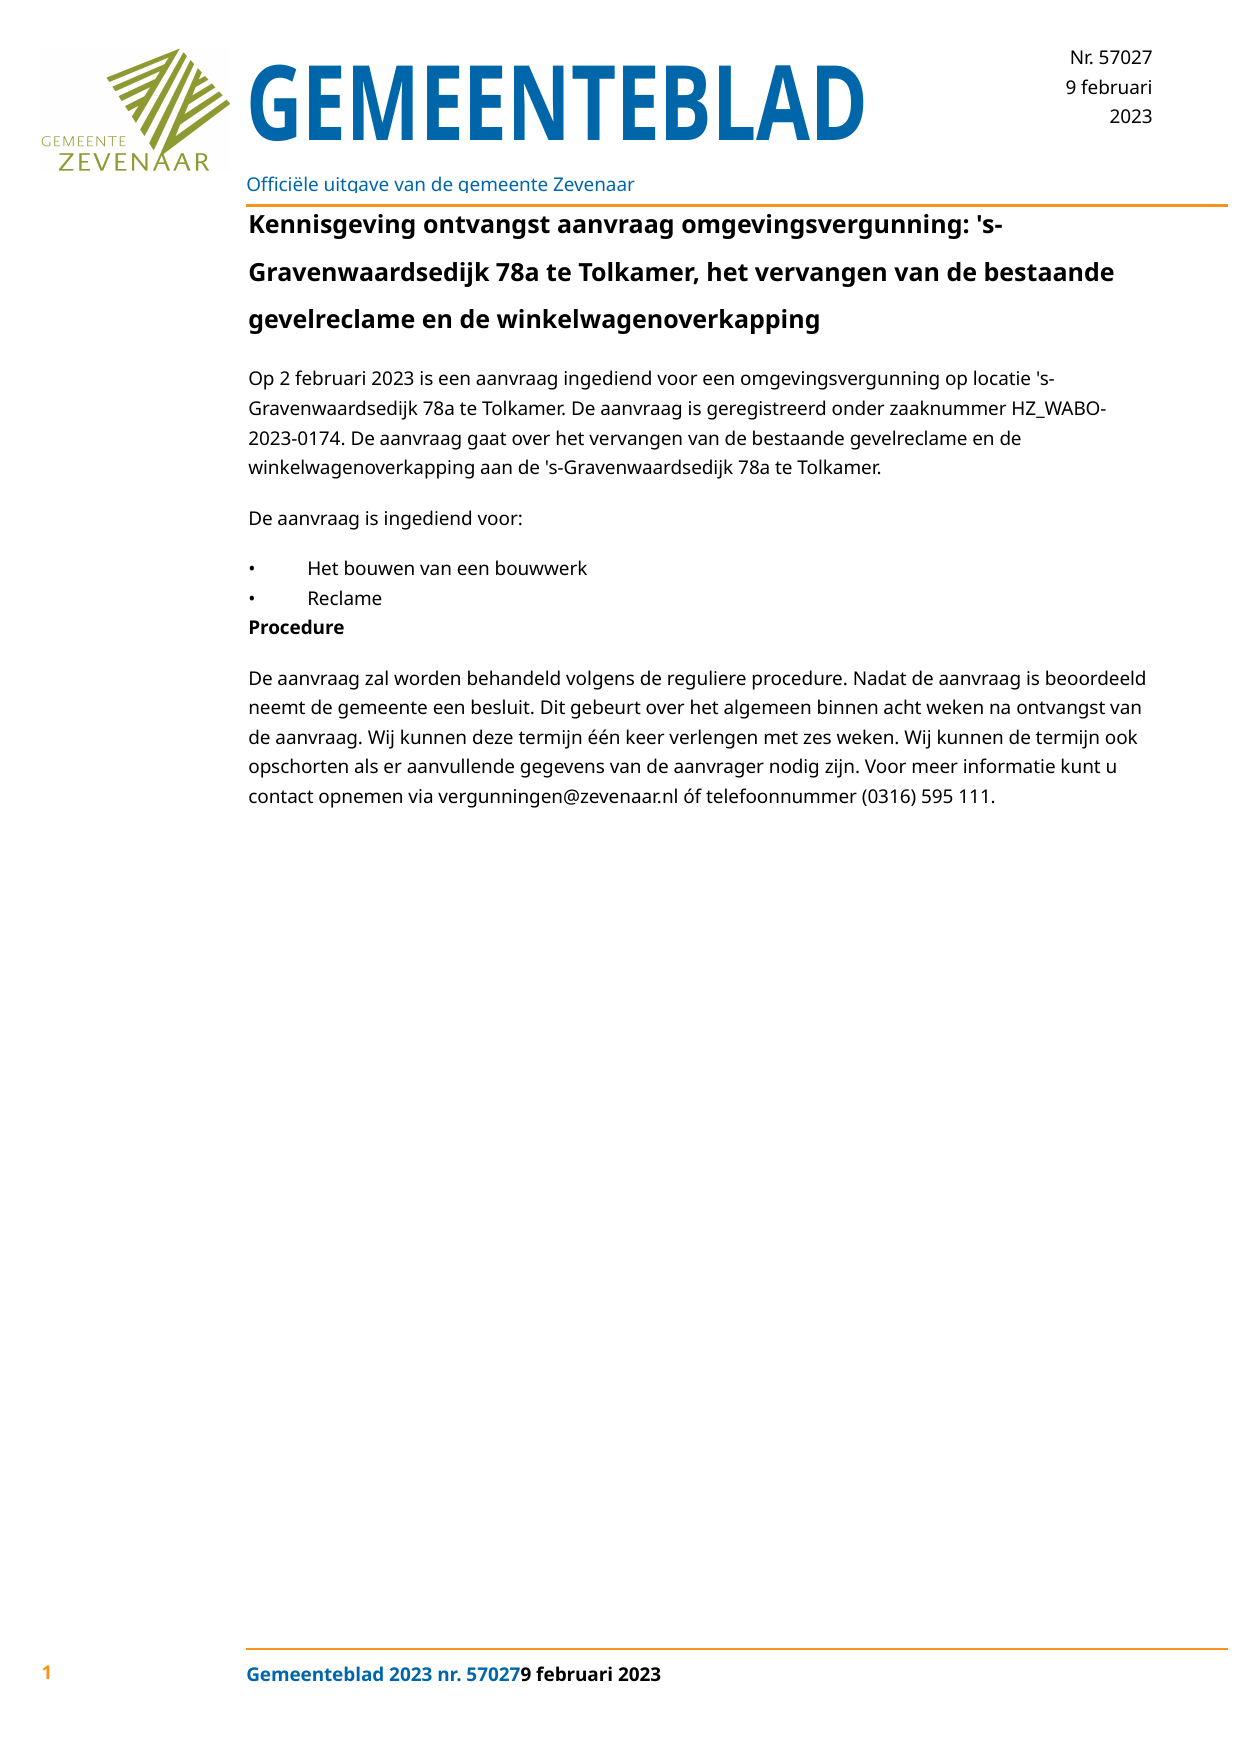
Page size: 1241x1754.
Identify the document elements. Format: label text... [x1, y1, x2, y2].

text De aanvraag zal worden behandeld volgens de reguliere procedure. Nadat de aanvraag is beoordeeld neemt de gemeente een besluit. Dit gebeurt over het algemeen binnen acht weken na ontvangst van de aanvraag. Wij kunnen deze termijn één keer verlengen met zes weken. Wij kunnen de termijn ook opschorten als er aanvullende gegevens van de aanvrager nodig zijn. Voor meer informatie kunt u contact opnemen via vergunningen@zevenaar.nl óf telefoonnummer (0316) 595 111. [248, 665, 1152, 809]
text Kennisgeving ontvangst aanvraag omgevingsvergunning: 's-Gravenwaardsedijk 78a te Tolkamer, het vervangen van de bestaande gevelreclame en de winkelwagenoverkapping [248, 207, 1152, 336]
text Op 2 februari 2023 is een aanvraag ingediend voor een omgevingsvergunning op locatie 's-Gravenwaardsedijk 78a te Tolkamer. De aanvraag is geregistreerd onder zaaknummer HZ_WABO-2023-0174. De aanvraag gaat over het vervangen van de bestaande gevelreclame en de winkelwagenoverkapping aan de 's-Gravenwaardsedijk 78a te Tolkamer. [248, 366, 1152, 480]
text De aanvraag is ingediend voor: [248, 505, 1152, 530]
picture [41, 47, 231, 172]
list Reclame [248, 585, 1152, 610]
list Het bouwen van een bouwwerk [248, 555, 1152, 581]
text Procedure [248, 614, 1152, 640]
